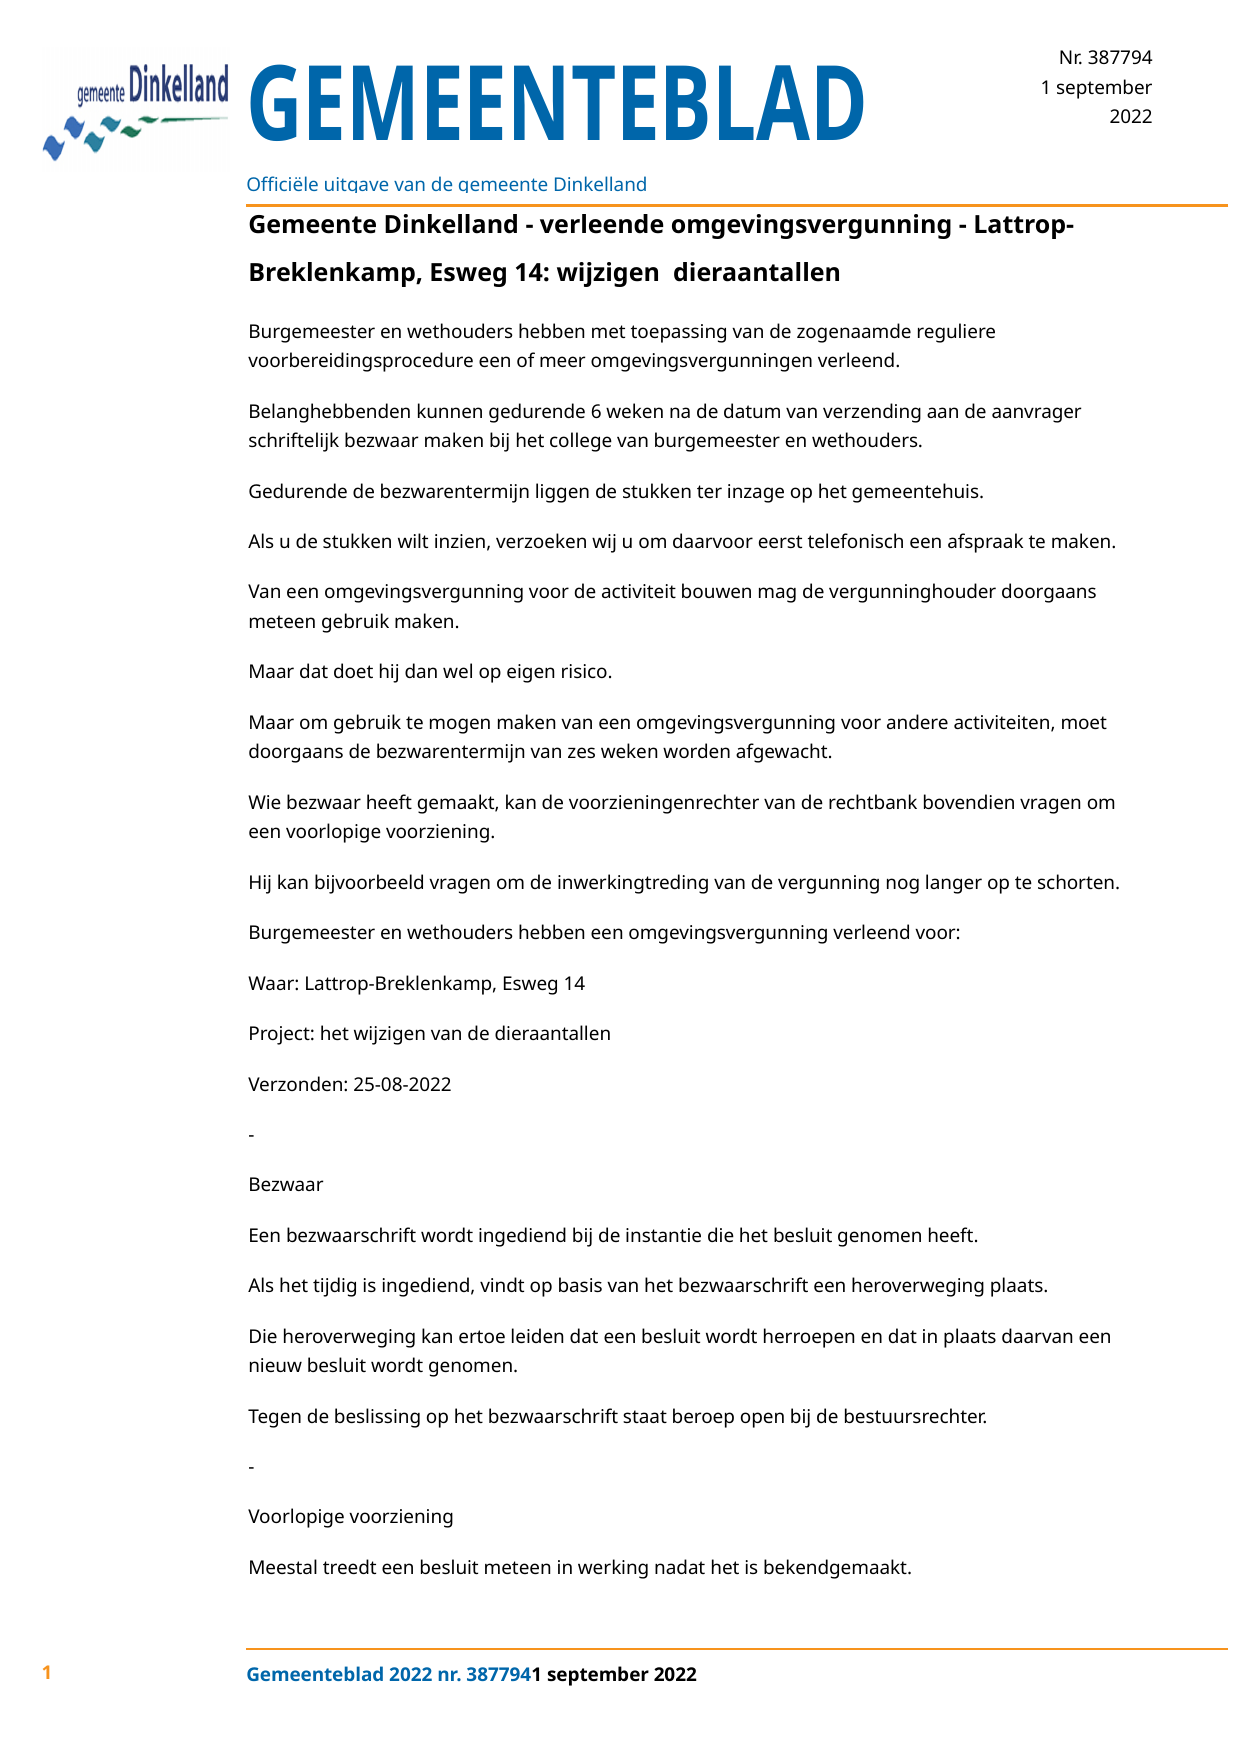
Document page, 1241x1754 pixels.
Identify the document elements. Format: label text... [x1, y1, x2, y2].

text Voorlopige voorziening [248, 1504, 1152, 1529]
text Als u de stukken wilt inzien, verzoeken wij u om daarvoor eerst telefonisch een afspraak te maken. [248, 528, 1152, 554]
text Van een omgevingsvergunning voor de activiteit bouwen mag de vergunninghouder doorgaans meteen gebruik maken. [248, 579, 1152, 634]
text Bezwaar [248, 1172, 1152, 1197]
text Project: het wijzigen van de dieraantallen [248, 1020, 1152, 1046]
text Hij kan bijvoorbeeld vragen om de inwerkingtreding van de vergunning nog langer op te schorten. [248, 869, 1152, 895]
text Een bezwaarschrift wordt ingediend bij de instantie die het besluit genomen heeft. [248, 1222, 1152, 1248]
text Waar: Lattrop-Breklenkamp, Esweg 14 [248, 970, 1152, 996]
text Die heroverweging kan ertoe leiden dat een besluit wordt herroepen en dat in plaats daarvan een nieuw besluit wordt genomen. [248, 1323, 1152, 1378]
text - [248, 1121, 1152, 1147]
text Belanghebbenden kunnen gedurende 6 weken na de datum van verzending aan de aanvrager schriftelijk bezwaar maken bij het college van burgemeester en wethouders. [248, 398, 1152, 453]
text Als het tijdig is ingediend, vindt op basis van het bezwaarschrift een heroverweging plaats. [248, 1272, 1152, 1298]
text Wie bezwaar heeft gemaakt, kan de voorzieningenrechter van de rechtbank bovendien vragen om een voorlopige voorziening. [248, 789, 1152, 844]
text Verzonden: 25-08-2022 [248, 1071, 1152, 1097]
text Burgemeester en wethouders hebben een omgevingsvergunning verleend voor: [248, 919, 1152, 945]
text Meestal treedt een besluit meteen in werking nadat het is bekendgemaakt. [248, 1554, 1152, 1580]
text Maar om gebruik te mogen maken van een omgevingsvergunning voor andere activiteiten, moet doorgaans de bezwarentermijn van zes weken worden afgewacht. [248, 709, 1152, 764]
picture [41, 47, 231, 172]
text - [248, 1453, 1152, 1479]
text Tegen de beslissing op het bezwaarschrift staat beroep open bij de bestuursrechter. [248, 1403, 1152, 1429]
text Burgemeester en wethouders hebben met toepassing van de zogenaamde reguliere voorbereidingsprocedure een of meer omgevingsvergunningen verleend. [248, 318, 1152, 373]
text Gedurende de bezwarentermijn liggen de stukken ter inzage op het gemeentehuis. [248, 478, 1152, 504]
text Maar dat doet hij dan wel op eigen risico. [248, 659, 1152, 684]
text Gemeente Dinkelland - verleende omgevingsvergunning - Lattrop-Breklenkamp, Esweg 14: wijzigen dieraantallen [248, 207, 1152, 288]
